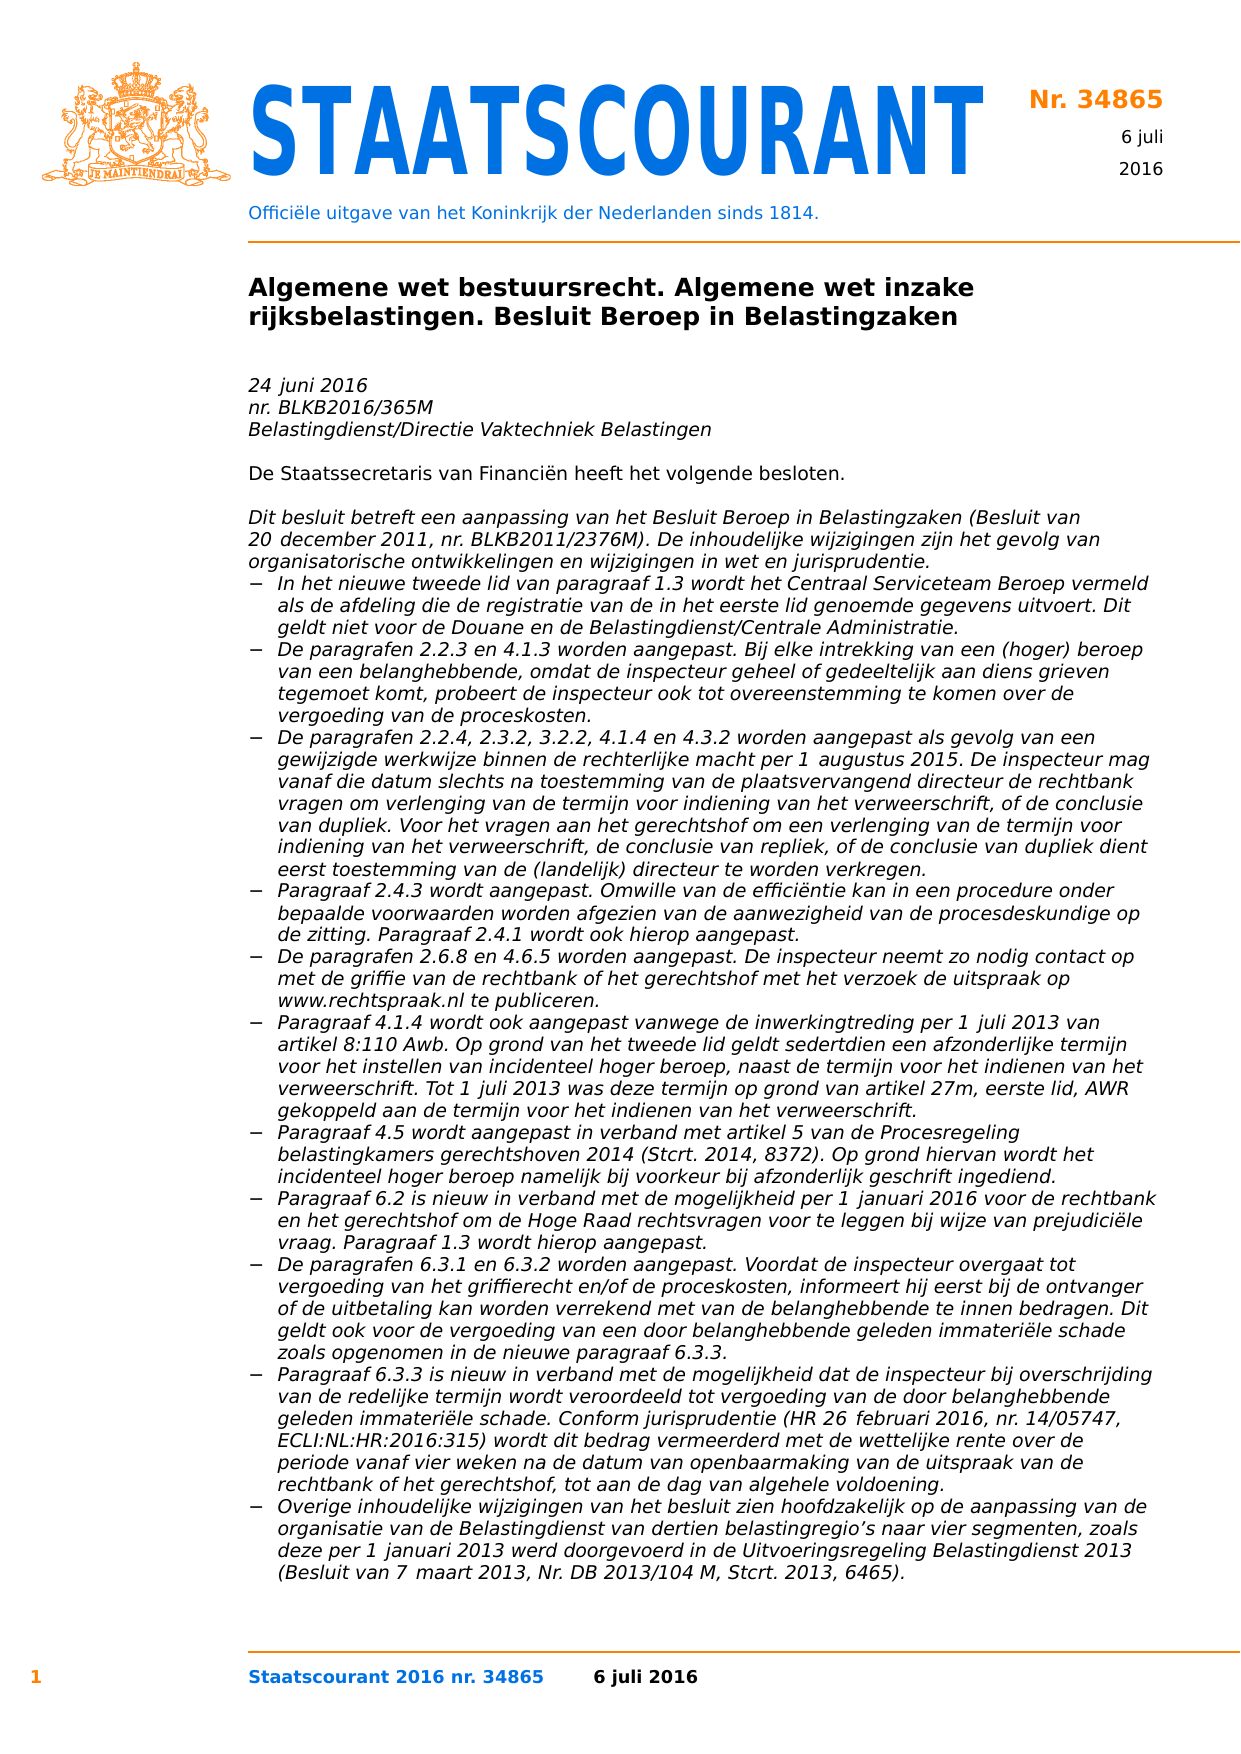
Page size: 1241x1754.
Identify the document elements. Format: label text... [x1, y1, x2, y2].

text − Paragraaf 6.3.3 is nieuw in verband met de mogelijkheid dat de inspecteur bij overschrijding van de redelijke termijn wordt veroordeeld tot vergoeding van de door belanghebbende geleden immateriële schade. Conform jurisprudentie (HR 26 februari 2016, nr. 14/05747, ECLI:NL:HR:2016:315) wordt dit bedrag vermeerderd met de wettelijke rente over de periode vanaf vier weken na de datum van openbaarmaking van de uitspraak van de rechtbank of het gerechtshof, tot aan de dag van algehele voldoening. [248, 1364, 1163, 1496]
picture [41, 62, 231, 186]
table_cell 2016 [998, 153, 1240, 203]
text − Paragraaf 2.4.3 wordt aangepast. Omwille van de efficiëntie kan in een procedure onder bepaalde voorwaarden worden afgezien van de aanwezigheid van de procesdeskundige op de zitting. Paragraaf 2.4.1 wordt ook hierop aangepast. [248, 880, 1163, 946]
table_cell 6 juli [998, 121, 1240, 153]
text nr. BLKB2016/365M [248, 397, 1163, 419]
table_header STAATSCOURANT [248, 62, 998, 203]
text − Overige inhoudelijke wijzigingen van het besluit zien hoofdzakelijk op de aanpassing van de organisatie van de Belastingdienst van dertien belastingregio’s naar vier segmenten, zoals deze per 1 januari 2013 werd doorgevoerd in de Uitvoeringsregeling Belastingdienst 2013 (Besluit van 7 maart 2013, Nr. DB 2013/104 M, Stcrt. 2013, 6465). [248, 1496, 1163, 1584]
text − Paragraaf 4.1.4 wordt ook aangepast vanwege de inwerkingtreding per 1 juli 2013 van artikel 8:110 Awb. Op grond van het tweede lid geldt sedertdien een afzonderlijke termijn voor het instellen van incidenteel hoger beroep, naast de termijn voor het indienen van het verweerschrift. Tot 1 juli 2013 was deze termijn op grond van artikel 27m, eerste lid, AWR gekoppeld aan de termijn voor het indienen van het verweerschrift. [248, 1012, 1163, 1122]
text Dit besluit betreft een aanpassing van het Besluit Beroep in Belastingzaken (Besluit van 20 december 2011, nr. BLKB2011/2376M). De inhoudelijke wijzigingen zijn het gevolg van organisatorische ontwikkelingen en wijzigingen in wet en jurisprudentie. [248, 507, 1163, 573]
text 24 juni 2016 [248, 375, 1163, 397]
text − Paragraaf 6.2 is nieuw in verband met de mogelijkheid per 1 januari 2016 voor de rechtbank en het gerechtshof om de Hoge Raad rechtsvragen voor te leggen bij wijze van prejudiciële vraag. Paragraaf 1.3 wordt hierop aangepast. [248, 1188, 1163, 1254]
text − De paragrafen 6.3.1 en 6.3.2 worden aangepast. Voordat de inspecteur overgaat tot vergoeding van het griffierecht en/of de proceskosten, informeert hij eerst bij de ontvanger of de uitbetaling kan worden verrekend met van de belanghebbende te innen bedragen. Dit geldt ook voor de vergoeding van een door belanghebbende geleden immateriële schade zoals opgenomen in de nieuwe paragraaf 6.3.3. [248, 1254, 1163, 1364]
text Belastingdienst/Directie Vaktechniek Belastingen [248, 419, 1163, 441]
table_header [25, 62, 248, 241]
text − Paragraaf 4.5 wordt aangepast in verband met artikel 5 van de Procesregeling belastingkamers gerechtshoven 2014 (Stcrt. 2014, 8372). Op grond hiervan wordt het incidenteel hoger beroep namelijk bij voorkeur bij afzonderlijk geschrift ingediend. [248, 1122, 1163, 1188]
text − In het nieuwe tweede lid van paragraaf 1.3 wordt het Centraal Serviceteam Beroep vermeld als de afdeling die de registratie van de in het eerste lid genoemde gegevens uitvoert. Dit geldt niet voor de Douane en de Belastingdienst/Centrale Administratie. [248, 573, 1163, 639]
text − De paragrafen 2.2.3 en 4.1.3 worden aangepast. Bij elke intrekking van een (hoger) beroep van een belanghebbende, omdat de inspecteur geheel of gedeeltelijk aan diens grieven tegemoet komt, probeert de inspecteur ook tot overeenstemming te komen over de vergoeding van de proceskosten. [248, 639, 1163, 727]
text − De paragrafen 2.2.4, 2.3.2, 3.2.2, 4.1.4 en 4.3.2 worden aangepast als gevolg van een gewijzigde werkwijze binnen de rechterlijke macht per 1 augustus 2015. De inspecteur mag vanaf die datum slechts na toestemming van de plaatsvervangend directeur de rechtbank vragen om verlenging van de termijn voor indiening van het verweerschrift, of de conclusie van dupliek. Voor het vragen aan het gerechtshof om een verlenging van de termijn voor indiening van het verweerschrift, de conclusie van repliek, of de conclusie van dupliek dient eerst toestemming van de (landelijk) directeur te worden verkregen. [248, 727, 1163, 880]
table_header Nr. 34865 [998, 62, 1240, 121]
subtitle Algemene wet bestuursrecht. Algemene wet inzake rijksbelastingen. Besluit Beroep in Belastingzaken [248, 273, 1163, 331]
text De Staatssecretaris van Financiën heeft het volgende besloten. [248, 463, 1163, 485]
table_cell Officiële uitgave van het Koninkrijk der Nederlanden sinds 1814. [248, 203, 1240, 241]
text − De paragrafen 2.6.8 en 4.6.5 worden aangepast. De inspecteur neemt zo nodig contact op met de griffie van de rechtbank of het gerechtshof met het verzoek de uitspraak op www.rechtspraak.nl te publiceren. [248, 946, 1163, 1012]
